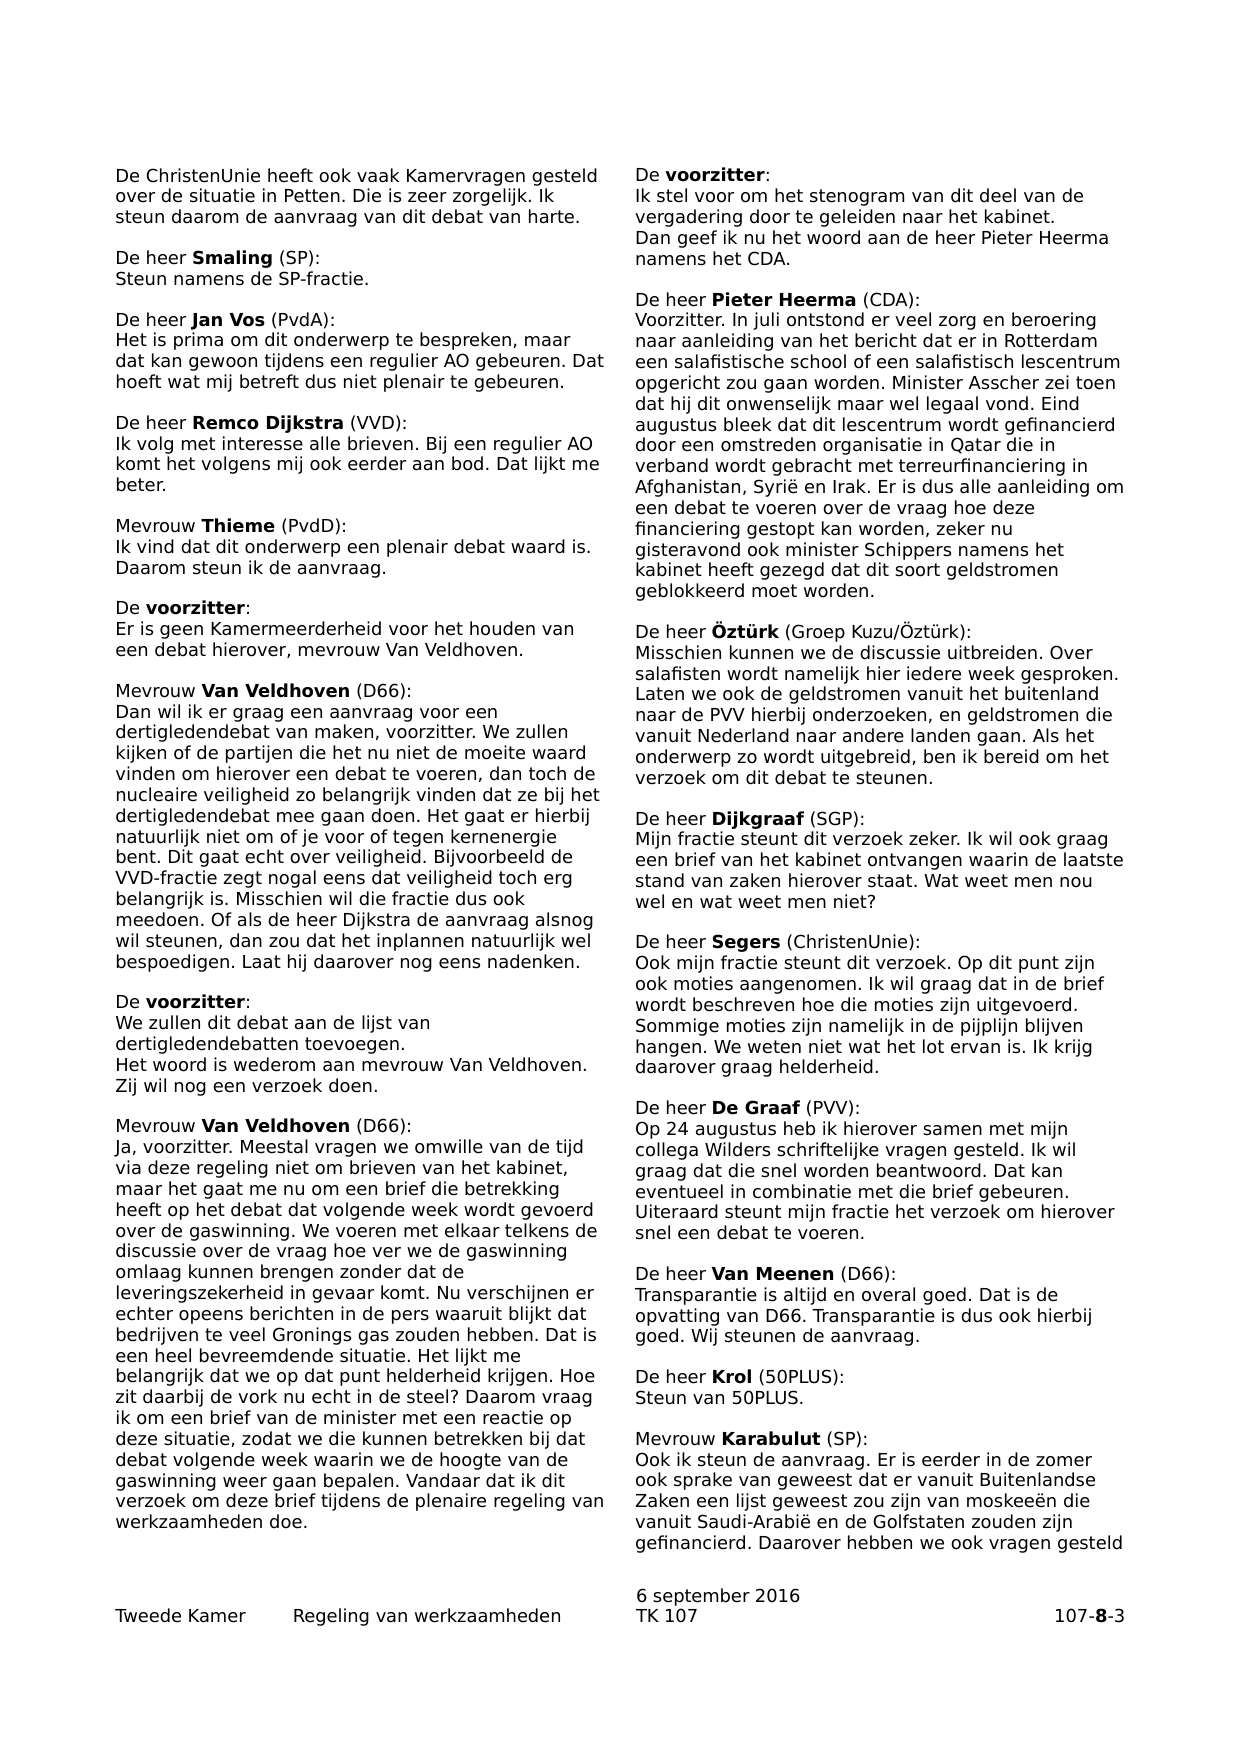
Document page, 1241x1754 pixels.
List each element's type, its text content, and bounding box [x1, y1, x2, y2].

text Het woord is wederom aan mevrouw Van Veldhoven. Zij wil nog een verzoek doen. [115, 1054, 605, 1096]
text De heer Segers (ChristenUnie): [635, 932, 1125, 953]
text De heer Krol (50PLUS): [635, 1367, 1125, 1388]
text Ja, voorzitter. Meestal vragen we omwille van de tijd via deze regeling niet om brieven van het kabinet, maar het gaat me nu om een brief die betrekking heeft op het debat dat volgende week wordt gevoerd over de gaswinning. We voeren met elkaar telkens de discussie over de vraag hoe ver we de gaswinning omlaag kunnen brengen zonder dat de leveringszekerheid in gevaar komt. Nu verschijnen er echter opeens berichten in de pers waaruit blijkt dat bedrijven te veel Gronings gas zouden hebben. Dat is een heel bevreemdende situatie. Het lijkt me belangrijk dat we op dat punt helderheid krijgen. Hoe zit daarbij de vork nu echt in de steel? Daarom vraag ik om een brief van de minister met een reactie op deze situatie, zodat we die kunnen betrekken bij dat debat volgende week waarin we de hoogte van de gaswinning weer gaan bepalen. Vandaar dat ik dit verzoek om deze brief tijdens de plenaire regeling van werkzaamheden doe. [115, 1137, 605, 1533]
text Mijn fractie steunt dit verzoek zeker. Ik wil ook graag een brief van het kabinet ontvangen waarin de laatste stand van zaken hierover staat. Wat weet men nou wel en wat weet men niet? [635, 829, 1125, 912]
text Het is prima om dit onderwerp te bespreken, maar dat kan gewoon tijdens een regulier AO gebeuren. Dat hoeft wat mij betreft dus niet plenair te gebeuren. [115, 330, 605, 393]
text De heer De Graaf (PVV): [635, 1098, 1125, 1119]
text Ik stel voor om het stenogram van dit deel van de vergadering door te geleiden naar het kabinet. [635, 186, 1125, 228]
text Steun van 50PLUS. [635, 1388, 1125, 1409]
text De heer Smaling (SP): [115, 248, 605, 268]
text De voorzitter: [115, 598, 605, 619]
text Ook ik steun de aanvraag. Er is eerder in de zomer ook sprake van geweest dat er vanuit Buitenlandse Zaken een lijst geweest zou zijn van moskeeën die vanuit Saudi-Arabië en de Golfstaten zouden zijn gefinancierd. Daarover hebben we ook vragen gesteld [635, 1449, 1125, 1553]
text Ook mijn fractie steunt dit verzoek. Op dit punt zijn ook moties aangenomen. Ik wil graag dat in de brief wordt beschreven hoe die moties zijn uitgevoerd. Sommige moties zijn namelijk in de pijplijn blijven hangen. We weten niet wat het lot ervan is. Ik krijg daarover graag helderheid. [635, 953, 1125, 1078]
text Mevrouw Thieme (PvdD): [115, 516, 605, 537]
text De ChristenUnie heeft ook vaak Kamervragen gesteld over de situatie in Petten. Die is zeer zorgelijk. Ik steun daarom de aanvraag van dit debat van harte. [115, 165, 605, 228]
text Transparantie is altijd en overal goed. Dat is de opvatting van D66. Transparantie is dus ook hierbij goed. Wij steunen de aanvraag. [635, 1284, 1125, 1347]
text Dan wil ik er graag een aanvraag voor een dertigledendebat van maken, voorzitter. We zullen kijken of de partijen die het nu niet de moeite waard vinden om hierover een debat te voeren, dan toch de nucleaire veiligheid zo belangrijk vinden dat ze bij het dertigledendebat mee gaan doen. Het gaat er hierbij natuurlijk niet om of je voor of tegen kernenergie bent. Dit gaat echt over veiligheid. Bijvoorbeeld de VVD-fractie zegt nogal eens dat veiligheid toch erg belangrijk is. Misschien wil die fractie dus ook meedoen. Of als de heer Dijkstra de aanvraag alsnog wil steunen, dan zou dat het inplannen natuurlijk wel bespoedigen. Laat hij daarover nog eens nadenken. [115, 701, 605, 972]
text Er is geen Kamermeerderheid voor het houden van een debat hierover, mevrouw Van Veldhoven. [115, 619, 605, 661]
text De heer Jan Vos (PvdA): [115, 309, 605, 330]
text De voorzitter: [115, 992, 605, 1013]
text Op 24 augustus heb ik hierover samen met mijn collega Wilders schriftelijke vragen gesteld. Ik wil graag dat die snel worden beantwoord. Dat kan eventueel in combinatie met die brief gebeuren. Uiteraard steunt mijn fractie het verzoek om hierover snel een debat te voeren. [635, 1119, 1125, 1244]
text De heer Van Meenen (D66): [635, 1264, 1125, 1284]
text Mevrouw Karabulut (SP): [635, 1429, 1125, 1449]
text De heer Öztürk (Groep Kuzu/Öztürk): [635, 622, 1125, 642]
text De heer Pieter Heerma (CDA): [635, 289, 1125, 310]
text Misschien kunnen we de discussie uitbreiden. Over salafisten wordt namelijk hier iedere week gesproken. Laten we ook de geldstromen vanuit het buitenland naar de PVV hierbij onderzoeken, en geldstromen die vanuit Nederland naar andere landen gaan. Als het onderwerp zo wordt uitgebreid, ben ik bereid om het verzoek om dit debat te steunen. [635, 642, 1125, 788]
text Ik vind dat dit onderwerp een plenair debat waard is. Daarom steun ik de aanvraag. [115, 537, 605, 578]
text De heer Dijkgraaf (SGP): [635, 808, 1125, 829]
text Ik volg met interesse alle brieven. Bij een regulier AO komt het volgens mij ook eerder aan bod. Dat lijkt me beter. [115, 433, 605, 496]
text Voorzitter. In juli ontstond er veel zorg en beroering naar aanleiding van het bericht dat er in Rotterdam een salafistische school of een salafistisch lescentrum opgericht zou gaan worden. Minister Asscher zei toen dat hij dit onwenselijk maar wel legaal vond. Eind augustus bleek dat dit lescentrum wordt gefinancierd door een omstreden organisatie in Qatar die in verband wordt gebracht met terreurfinanciering in Afghanistan, Syrië en Irak. Er is dus alle aanleiding om een debat te voeren over de vraag hoe deze financiering gestopt kan worden, zeker nu gisteravond ook minister Schippers namens het kabinet heeft gezegd dat dit soort geldstromen geblokkeerd moet worden. [635, 310, 1125, 602]
text De voorzitter: [635, 165, 1125, 186]
text We zullen dit debat aan de lijst van dertigledendebatten toevoegen. [115, 1013, 605, 1054]
text De heer Remco Dijkstra (VVD): [115, 413, 605, 433]
text Mevrouw Van Veldhoven (D66): [115, 681, 605, 701]
text Mevrouw Van Veldhoven (D66): [115, 1116, 605, 1137]
text Dan geef ik nu het woord aan de heer Pieter Heerma namens het CDA. [635, 228, 1125, 269]
text Steun namens de SP-fractie. [115, 268, 605, 289]
